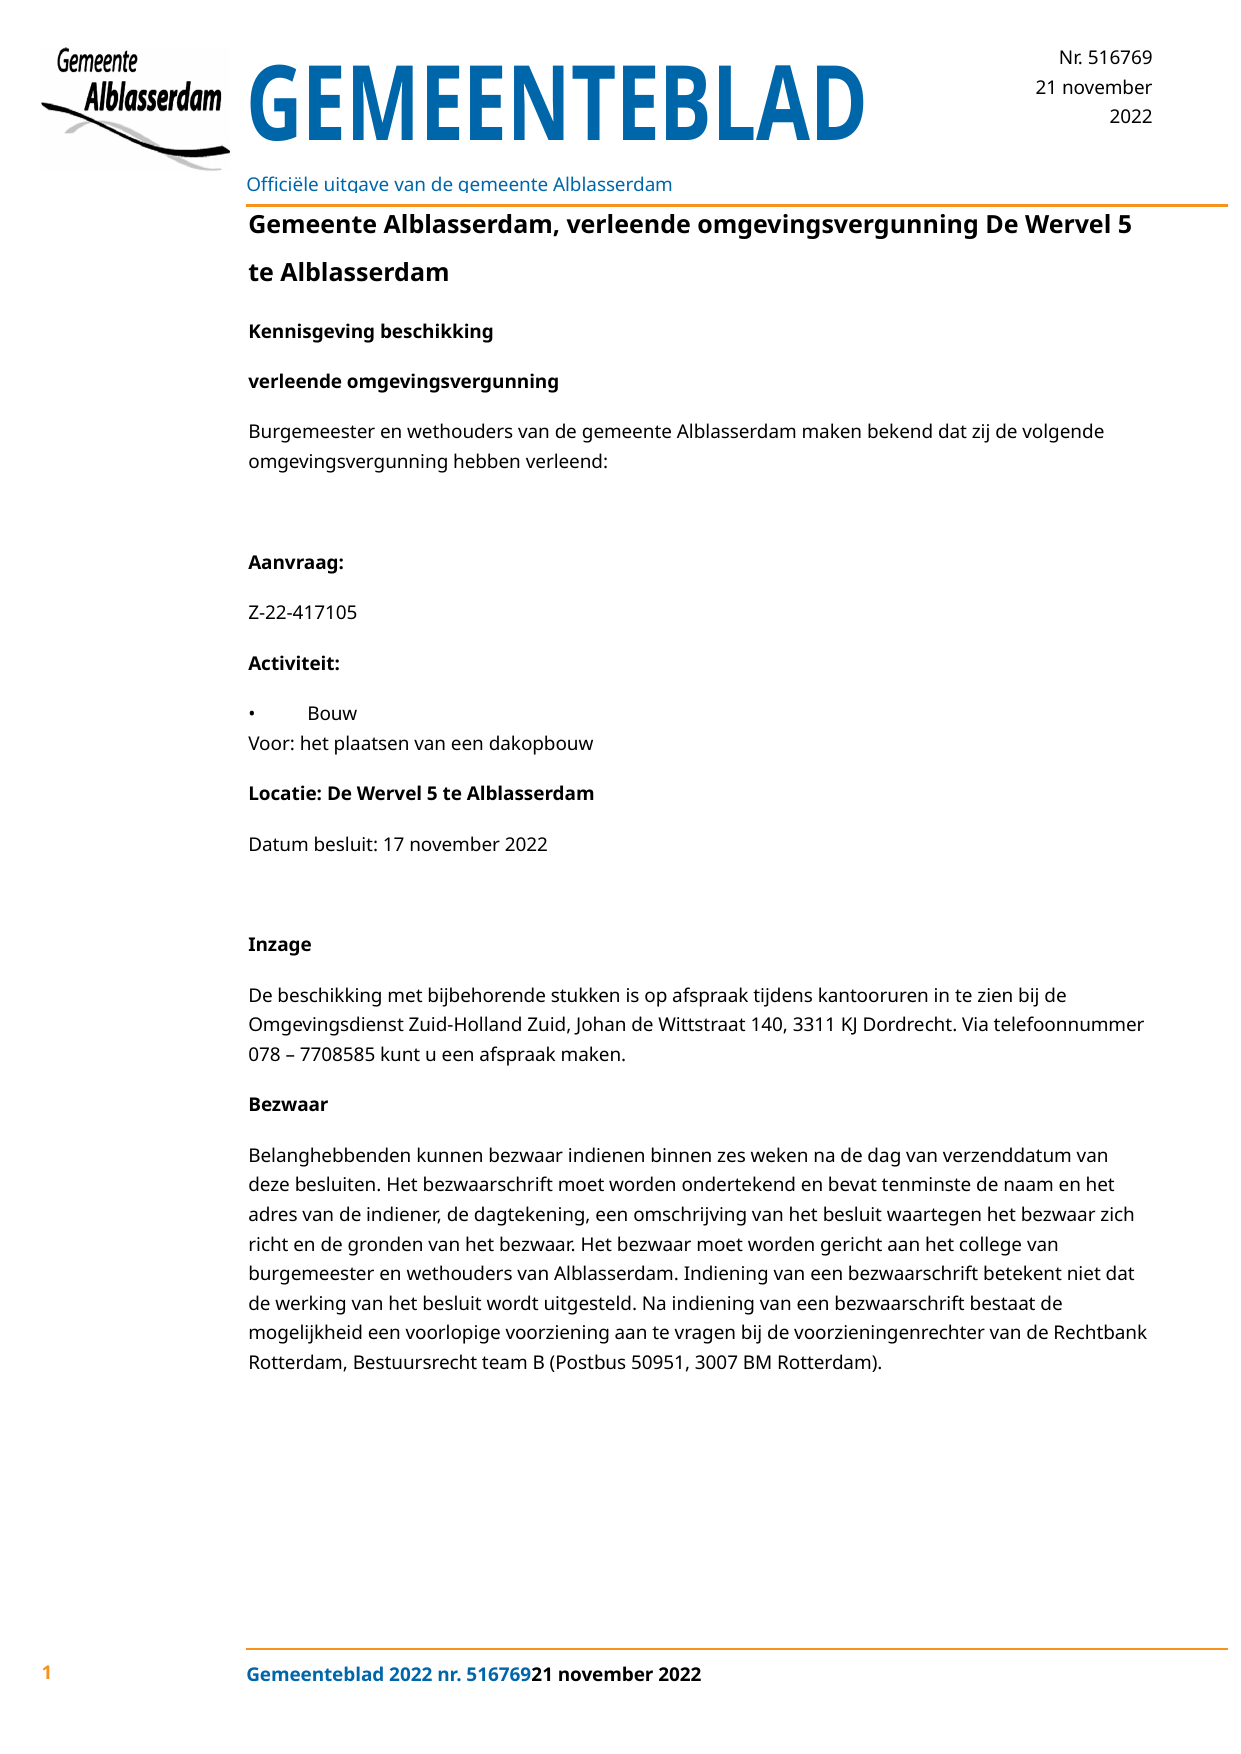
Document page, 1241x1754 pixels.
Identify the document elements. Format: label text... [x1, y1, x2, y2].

text Belanghebbenden kunnen bezwaar indienen binnen zes weken na de dag van verzenddatum van deze besluiten. Het bezwaarschrift moet worden ondertekend en bevat tenminste de naam en het adres van de indiener, de dagtekening, een omschrijving van het besluit waartegen het bezwaar zich richt en de gronden van het bezwaar. Het bezwaar moet worden gericht aan het college van burgemeester en wethouders van Alblasserdam. Indiening van een bezwaarschrift betekent niet dat de werking van het besluit wordt uitgesteld. Na indiening van een bezwaarschrift bestaat de mogelijkheid een voorlopige voorziening aan te vragen bij de voorzieningenrechter van de Rechtbank Rotterdam, Bestuursrecht team B (Postbus 50951, 3007 BM Rotterdam). [248, 1142, 1152, 1375]
text Voor: het plaatsen van een dakopbouw [248, 730, 1152, 756]
text Datum besluit: 17 november 2022 [248, 831, 1152, 857]
text Kennisgeving beschikking [248, 318, 1152, 344]
text Inzage [248, 932, 1152, 957]
text De beschikking met bijbehorende stukken is op afspraak tijdens kantooruren in te zien bij de Omgevingsdienst Zuid-Holland Zuid, Johan de Wittstraat 140, 3311 KJ Dordrecht. Via telefoonnummer 078 – 7708585 kunt u een afspraak maken. [248, 982, 1152, 1067]
text Locatie: De Wervel 5 te Alblasserdam [248, 780, 1152, 806]
text Gemeente Alblasserdam, verleende omgevingsvergunning De Wervel 5 te Alblasserdam [248, 207, 1152, 288]
text Burgemeester en wethouders van de gemeente Alblasserdam maken bekend dat zij de volgende omgevingsvergunning hebben verleend: [248, 419, 1152, 474]
text Bezwaar [248, 1092, 1152, 1117]
text Z-22-417105 [248, 599, 1152, 625]
text verleende omgevingsvergunning [248, 368, 1152, 394]
text Activiteit: [248, 650, 1152, 676]
list Bouw [248, 700, 1152, 726]
picture [41, 47, 231, 172]
text Aanvraag: [248, 549, 1152, 575]
